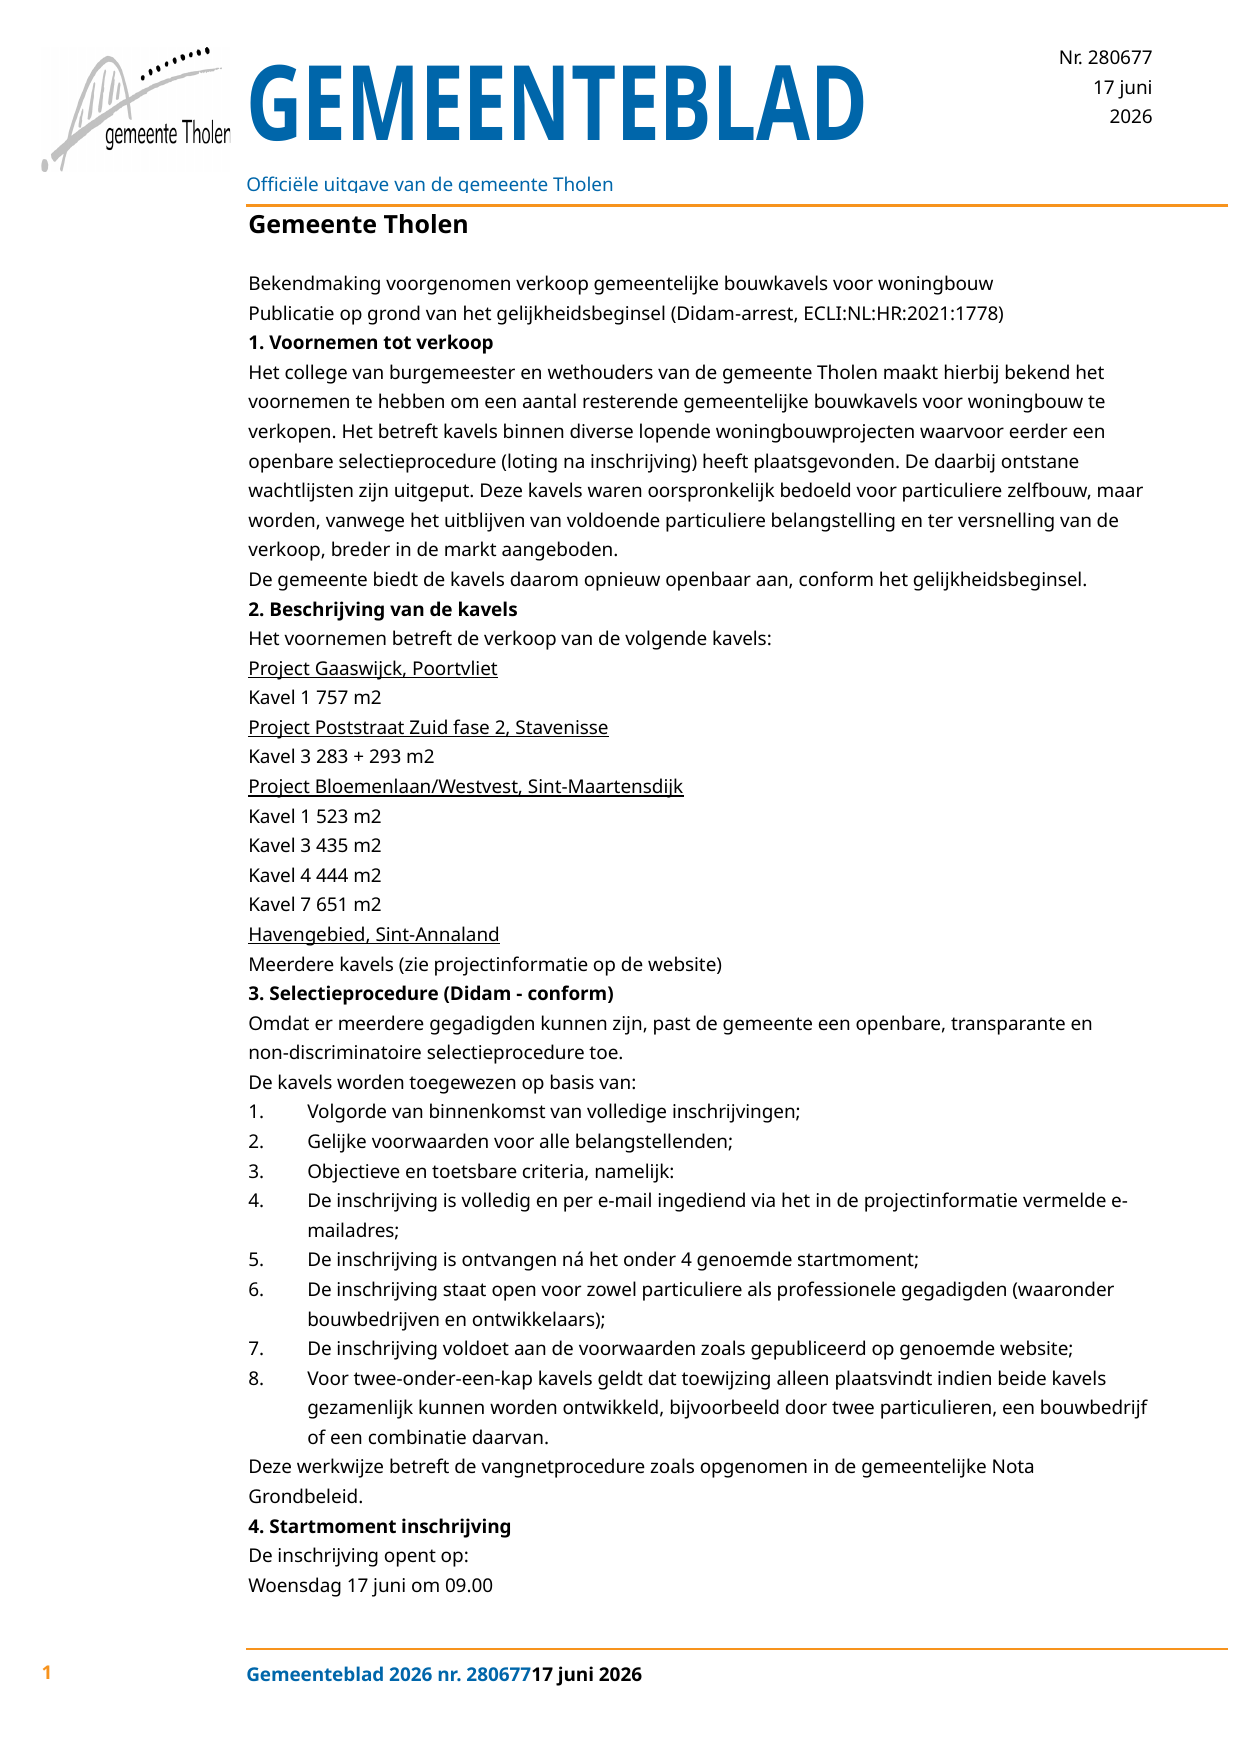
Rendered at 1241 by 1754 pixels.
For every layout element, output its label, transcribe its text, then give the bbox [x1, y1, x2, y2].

list Volgorde van binnenkomst van volledige inschrijvingen; [248, 1099, 1152, 1124]
text Kavel 1 523 m2 [248, 803, 1152, 828]
text Publicatie op grond van het gelijkheidsbeginsel (Didam‑arrest, ECLI:NL:HR:2021:1778) [248, 300, 1152, 326]
text 3. Selectieprocedure (Didam ‑ conform) [248, 980, 1152, 1006]
text Kavel 1 757 m2 [248, 684, 1152, 710]
text Kavel 7 651 m2 [248, 892, 1152, 917]
text 4. Startmoment inschrijving [248, 1513, 1152, 1538]
text De kavels worden toegewezen op basis van: [248, 1069, 1152, 1095]
text Het voornemen betreft de verkoop van de volgende kavels: [248, 625, 1152, 651]
text Het college van burgemeester en wethouders van de gemeente Tholen maakt hierbij bekend het voornemen te hebben om een aantal resterende gemeentelijke bouwkavels voor woningbouw te verkopen. Het betreft kavels binnen diverse lopende woningbouwprojecten waarvoor eerder een openbare selectieprocedure (loting na inschrijving) heeft plaatsgevonden. De daarbij ontstane wachtlijsten zijn uitgeput. Deze kavels waren oorspronkelijk bedoeld voor particuliere zelfbouw, maar worden, vanwege het uitblijven van voldoende particuliere belangstelling en ter versnelling van de verkoop, breder in de markt aangeboden. [248, 359, 1152, 562]
text Project Poststraat Zuid fase 2, Stavenisse [248, 714, 1152, 740]
list Objectieve en toetsbare criteria, namelijk: [248, 1158, 1152, 1183]
text De gemeente biedt de kavels daarom opnieuw openbaar aan, conform het gelijkheidsbeginsel. [248, 566, 1152, 592]
text Project Bloemenlaan/Westvest, Sint-Maartensdijk [248, 773, 1152, 799]
text Meerdere kavels (zie projectinformatie op de website) [248, 951, 1152, 976]
list De inschrijving voldoet aan de voorwaarden zoals gepubliceerd op genoemde website; [248, 1335, 1152, 1361]
text 1. Voornemen tot verkoop [248, 329, 1152, 355]
text Omdat er meerdere gegadigden kunnen zijn, past de gemeente een openbare, transparante en non‑discriminatoire selectieprocedure toe. [248, 1010, 1152, 1065]
text Woensdag 17 juni om 09.00 [248, 1572, 1152, 1598]
list Voor twee-onder-een-kap kavels geldt dat toewijzing alleen plaatsvindt indien beide kavels gezamenlijk kunnen worden ontwikkeld, bijvoorbeeld door twee particulieren, een bouwbedrijf of een combinatie daarvan. [248, 1365, 1152, 1450]
list De inschrijving is volledig en per e-mail ingediend via het in de projectinformatie vermelde e-mailadres; [248, 1187, 1152, 1243]
text Kavel 4 444 m2 [248, 862, 1152, 888]
text Bekendmaking voorgenomen verkoop gemeentelijke bouwkavels voor woningbouw [248, 270, 1152, 296]
list De inschrijving is ontvangen ná het onder 4 genoemde startmoment; [248, 1247, 1152, 1272]
list De inschrijving staat open voor zowel particuliere als professionele gegadigden (waaronder bouwbedrijven en ontwikkelaars); [248, 1276, 1152, 1331]
text Kavel 3 283 + 293 m2 [248, 744, 1152, 769]
text 2. Beschrijving van de kavels [248, 596, 1152, 621]
list Gelijke voorwaarden voor alle belangstellenden; [248, 1128, 1152, 1154]
text Project Gaaswijck, Poortvliet [248, 655, 1152, 681]
picture [41, 47, 231, 172]
text Gemeente Tholen [248, 207, 1152, 241]
text De inschrijving opent op: [248, 1542, 1152, 1568]
text Havengebied, Sint-Annaland [248, 921, 1152, 947]
text Deze werkwijze betreft de vangnetprocedure zoals opgenomen in de gemeentelijke Nota Grondbeleid. [248, 1454, 1152, 1509]
text Kavel 3 435 m2 [248, 832, 1152, 858]
